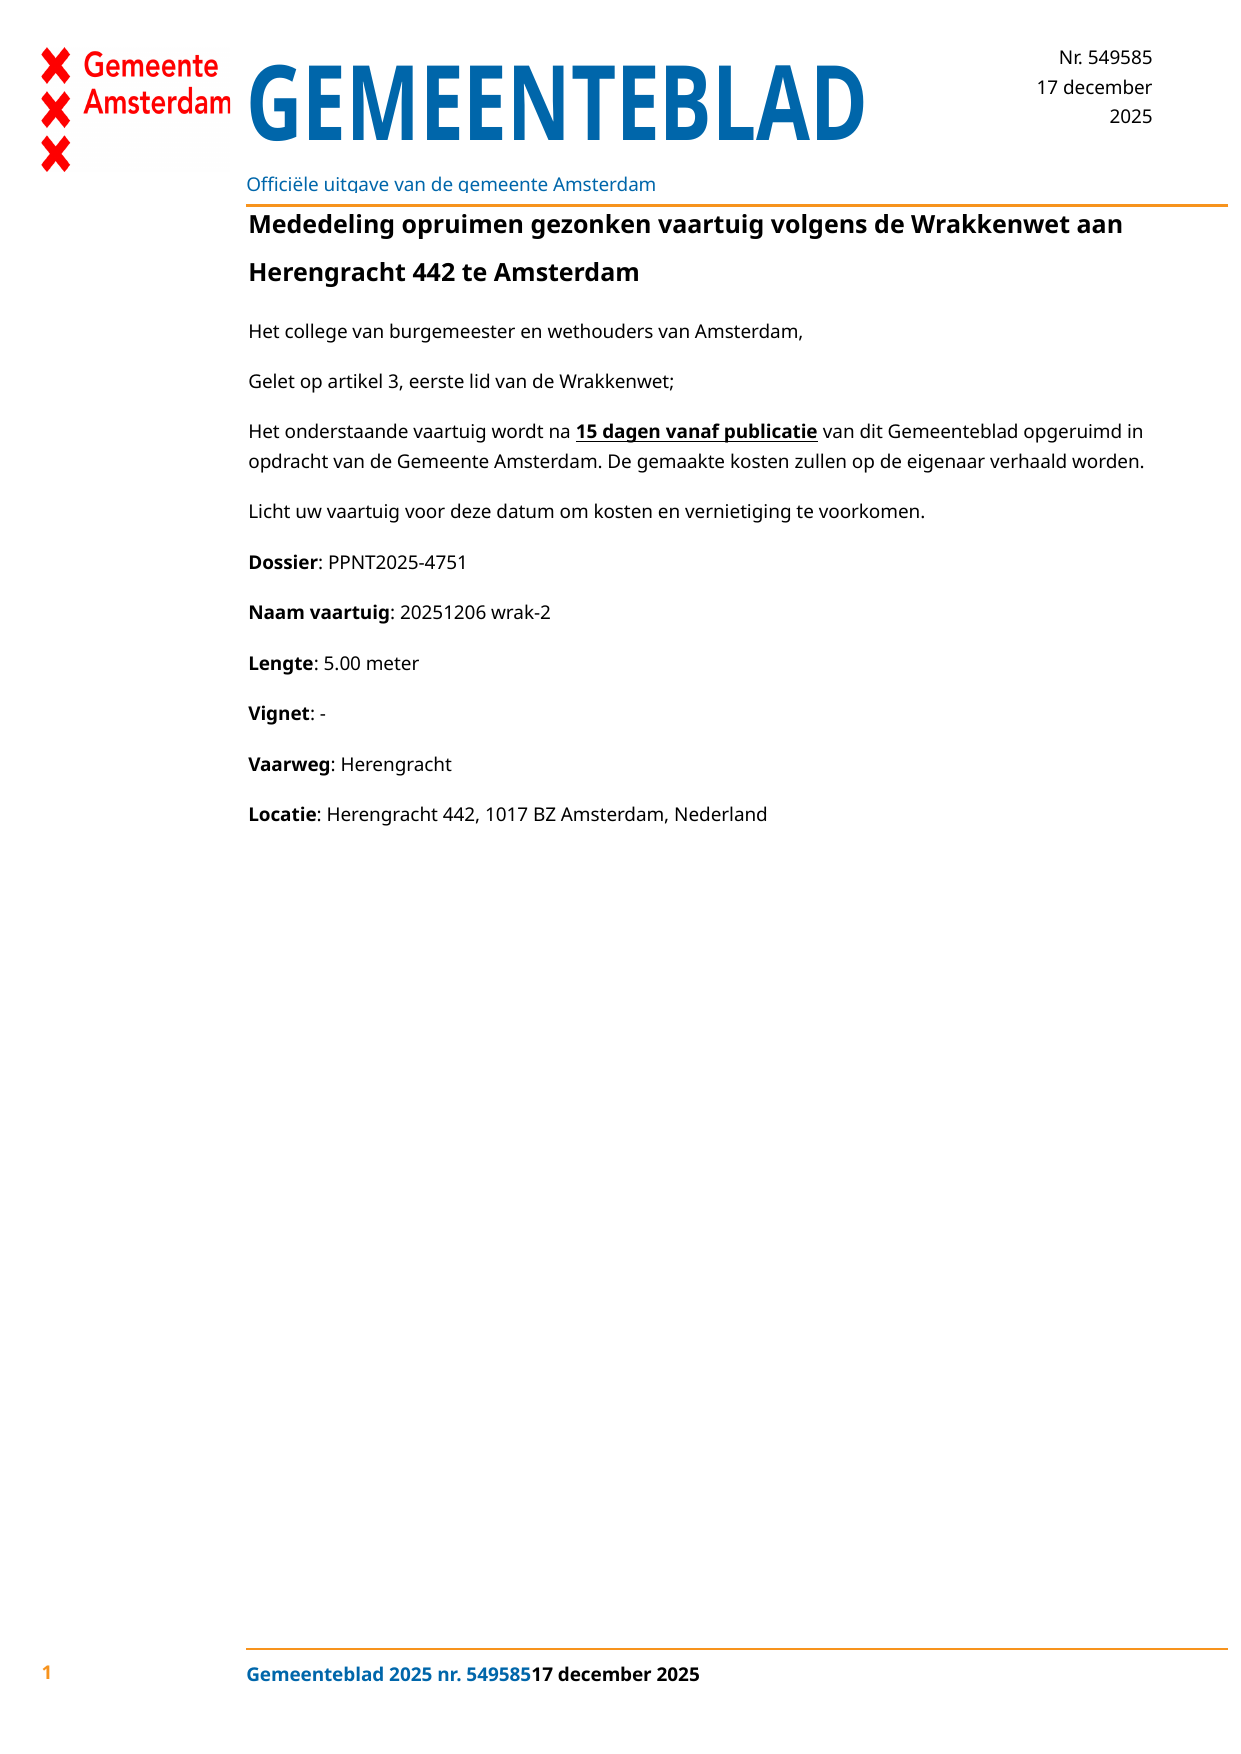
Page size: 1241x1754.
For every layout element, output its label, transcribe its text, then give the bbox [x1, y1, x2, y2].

text Mededeling opruimen gezonken vaartuig volgens de Wrakkenwet aan Herengracht 442 te Amsterdam [248, 207, 1152, 288]
text Lengte: 5.00 meter [248, 650, 1152, 676]
text Dossier: PPNT2025-4751 [248, 549, 1152, 575]
text Vaarweg: Herengracht [248, 751, 1152, 777]
text Naam vaartuig: 20251206 wrak-2 [248, 599, 1152, 625]
text Gelet op artikel 3, eerste lid van de Wrakkenwet; [248, 368, 1152, 394]
text Locatie: Herengracht 442, 1017 BZ Amsterdam, Nederland [248, 801, 1152, 827]
text Het college van burgemeester en wethouders van Amsterdam, [248, 318, 1152, 344]
text Vignet: - [248, 700, 1152, 726]
picture [41, 47, 231, 172]
text Het onderstaande vaartuig wordt na 15 dagen vanaf publicatie van dit Gemeenteblad opgeruimd in opdracht van de Gemeente Amsterdam. De gemaakte kosten zullen op de eigenaar verhaald worden. [248, 419, 1152, 474]
text Licht uw vaartuig voor deze datum om kosten en vernietiging te voorkomen. [248, 499, 1152, 524]
